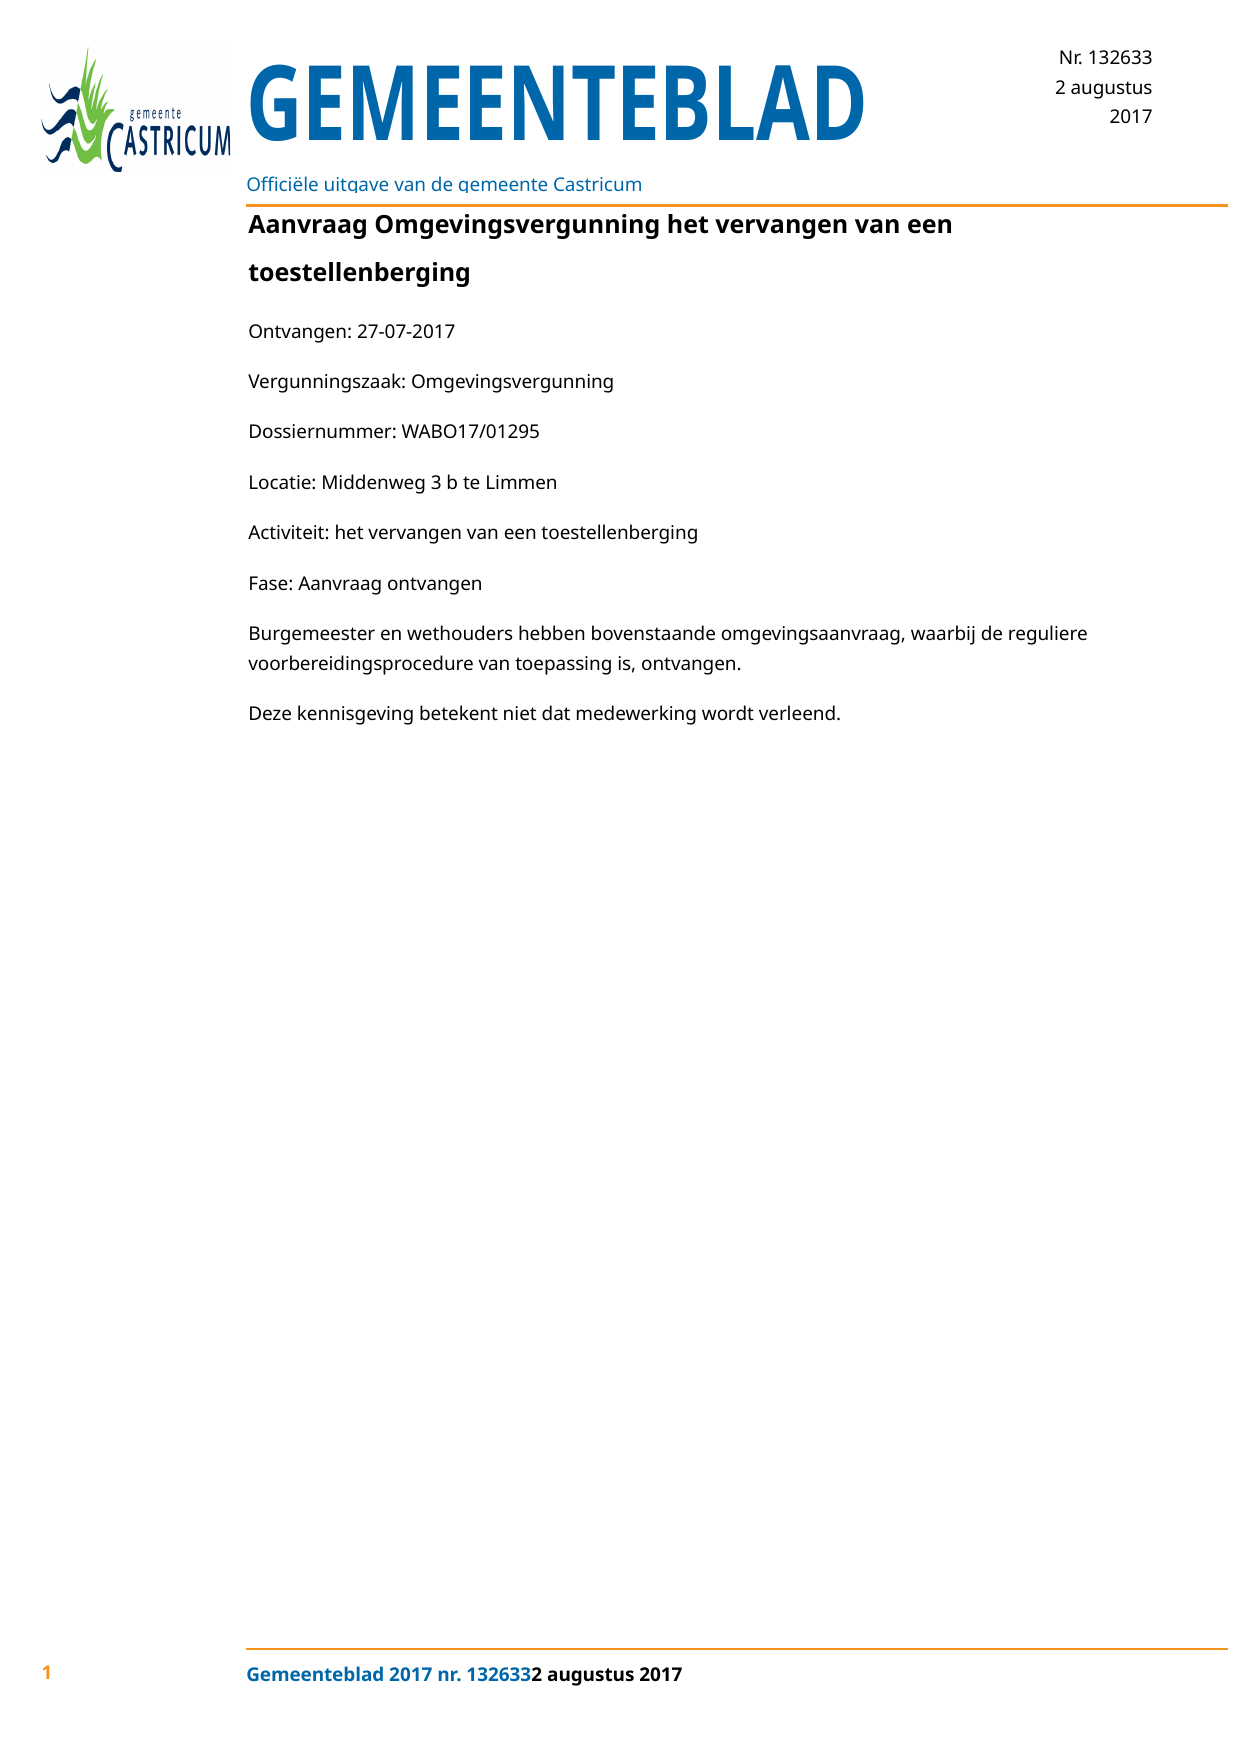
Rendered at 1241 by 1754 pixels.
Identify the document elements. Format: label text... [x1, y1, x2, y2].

text Vergunningszaak: Omgevingsvergunning [248, 368, 1152, 394]
text Deze kennisgeving betekent niet dat medewerking wordt verleend. [248, 700, 1152, 726]
text Activiteit: het vervangen van een toestellenberging [248, 519, 1152, 545]
text Dossiernummer: WABO17/01295 [248, 419, 1152, 444]
text Burgemeester en wethouders hebben bovenstaande omgevingsaanvraag, waarbij de reguliere voorbereidingsprocedure van toepassing is, ontvangen. [248, 620, 1152, 676]
text Ontvangen: 27-07-2017 [248, 318, 1152, 344]
text Locatie: Middenweg 3 b te Limmen [248, 469, 1152, 495]
text Aanvraag Omgevingsvergunning het vervangen van een toestellenberging [248, 207, 1152, 288]
picture [41, 47, 231, 172]
text Fase: Aanvraag ontvangen [248, 570, 1152, 596]
